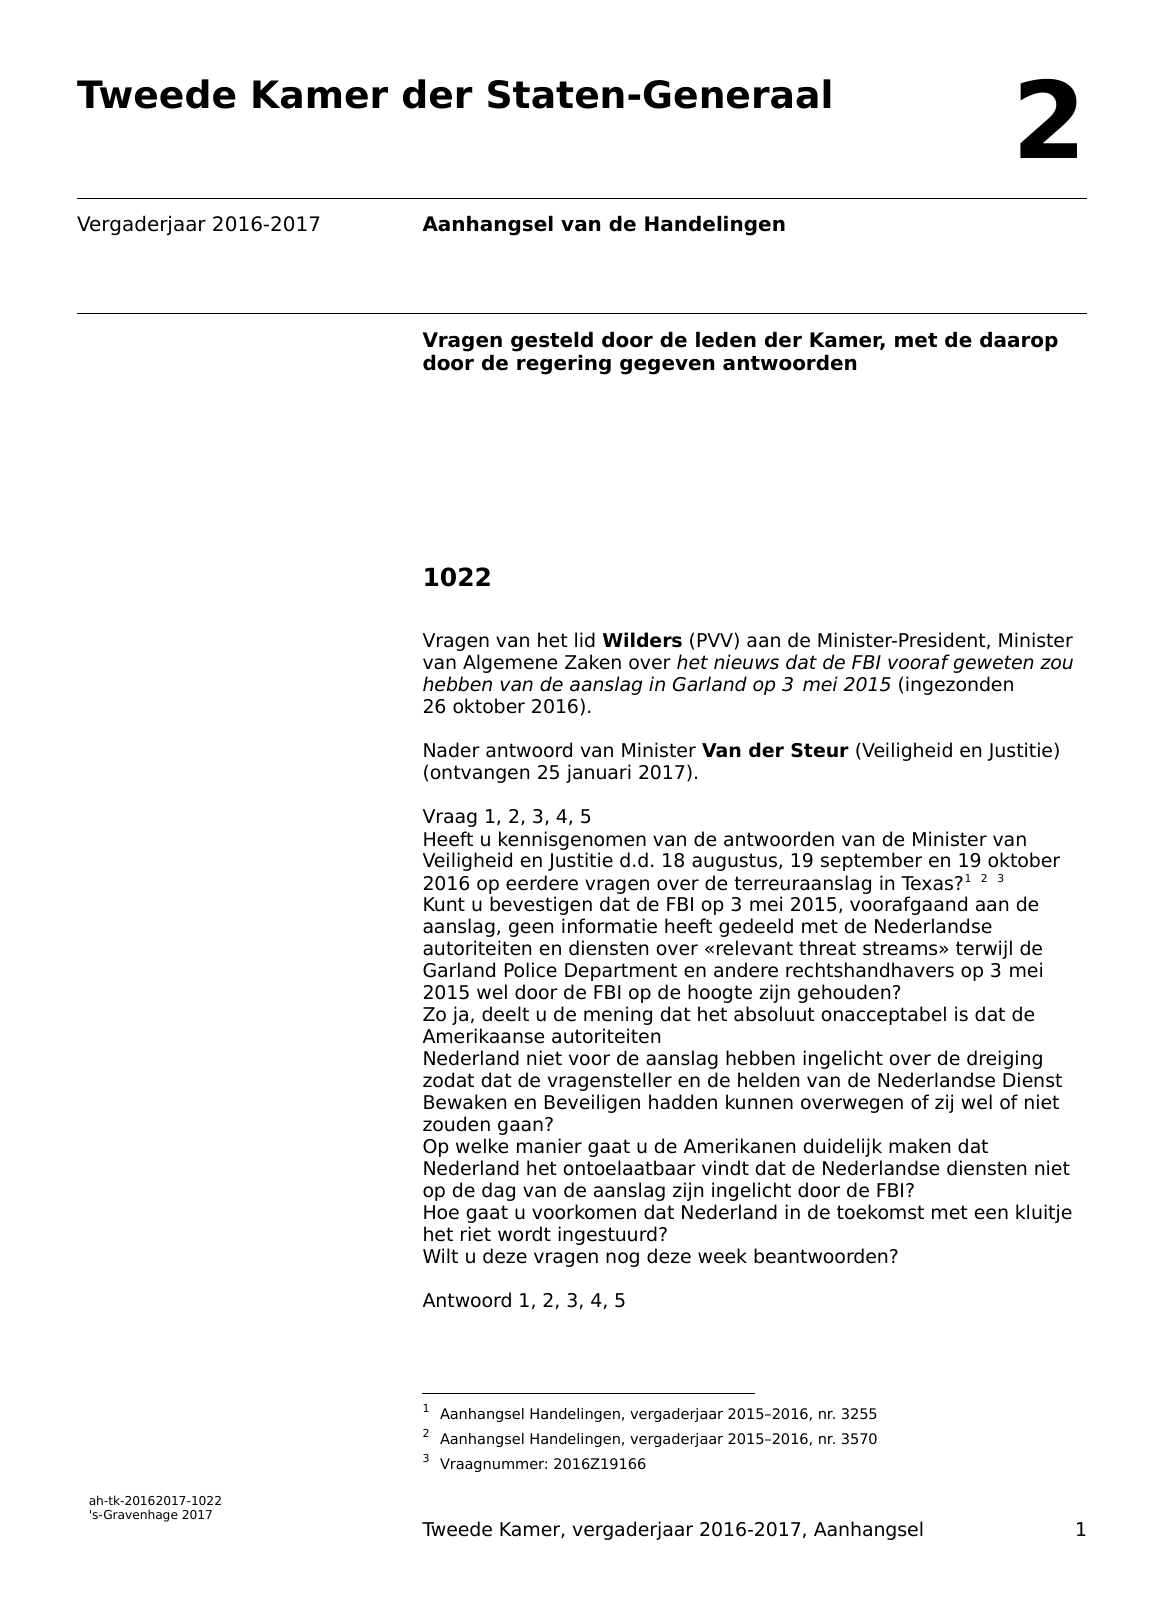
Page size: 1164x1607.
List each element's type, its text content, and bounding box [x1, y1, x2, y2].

text Heeft u kennisgenomen van de antwoorden van de Minister van Veiligheid en Justitie d.d. 18 augustus, 19 september en 19 oktober 2016 op eerdere vragen over de terreuraanslag in Texas? [422, 828, 1087, 894]
text 's-Gravenhage 2017 [88, 1508, 323, 1522]
text Kunt u bevestigen dat de FBI op 3 mei 2015, voorafgaand aan de aanslag, geen informatie heeft gedeeld met de Nederlandse autoriteiten en diensten over «relevant threat streams» terwijl de Garland Police Department en andere rechtshandhavers op 3 mei 2015 wel door de FBI op de hoogte zijn gehouden? [422, 894, 1087, 1004]
table_header 2 [886, 59, 1087, 198]
text Vraagnummer: 2016Z19166 [422, 1452, 1087, 1474]
table_cell Vergaderjaar 2016-2017 [77, 199, 422, 313]
text Vragen van het lid Wilders (PVV) aan de Minister-President, Minister van Algemene Zaken over het nieuws dat de FBI vooraf geweten zou hebben van de aanslag in Garland op 3 mei 2015 (ingezonden 26 oktober 2016). [422, 630, 1087, 718]
text Hoe gaat u voorkomen dat Nederland in de toekomst met een kluitje het riet wordt ingestuurd? [422, 1202, 1087, 1246]
text Vraag 1, 2, 3, 4, 5 [422, 806, 1087, 828]
text Wilt u deze vragen nog deze week beantwoorden? [422, 1246, 1087, 1268]
text 1022 [422, 563, 1087, 592]
text Aanhangsel Handelingen, vergaderjaar 2015–2016, nr. 3255 [422, 1402, 1087, 1424]
text Aanhangsel Handelingen, vergaderjaar 2015–2016, nr. 3570 [422, 1427, 1087, 1449]
table_cell [77, 314, 422, 375]
text Nader antwoord van Minister Van der Steur (Veiligheid en Justitie) (ontvangen 25 januari 2017). [422, 740, 1087, 784]
table_header Tweede Kamer der Staten-Generaal [77, 59, 886, 198]
text Zo ja, deelt u de mening dat het absoluut onacceptabel is dat de Amerikaanse autoriteiten [422, 1004, 1087, 1048]
table_cell Aanhangsel van de Handelingen [422, 199, 1087, 313]
text ah-tk-20162017-1022 [88, 1494, 323, 1508]
text Op welke manier gaat u de Amerikanen duidelijk maken dat Nederland het ontoelaatbaar vindt dat de Nederlandse diensten niet op de dag van de aanslag zijn ingelicht door de FBI? [422, 1136, 1087, 1202]
text Nederland niet voor de aanslag hebben ingelicht over de dreiging zodat dat de vragensteller en de helden van de Nederlandse Dienst Bewaken en Beveiligen hadden kunnen overwegen of zij wel of niet zouden gaan? [422, 1048, 1087, 1136]
table_cell Vragen gesteld door de leden der Kamer, met de daarop door de regering gegeven antwoorden [422, 314, 1087, 375]
text Antwoord 1, 2, 3, 4, 5 [422, 1290, 1087, 1312]
